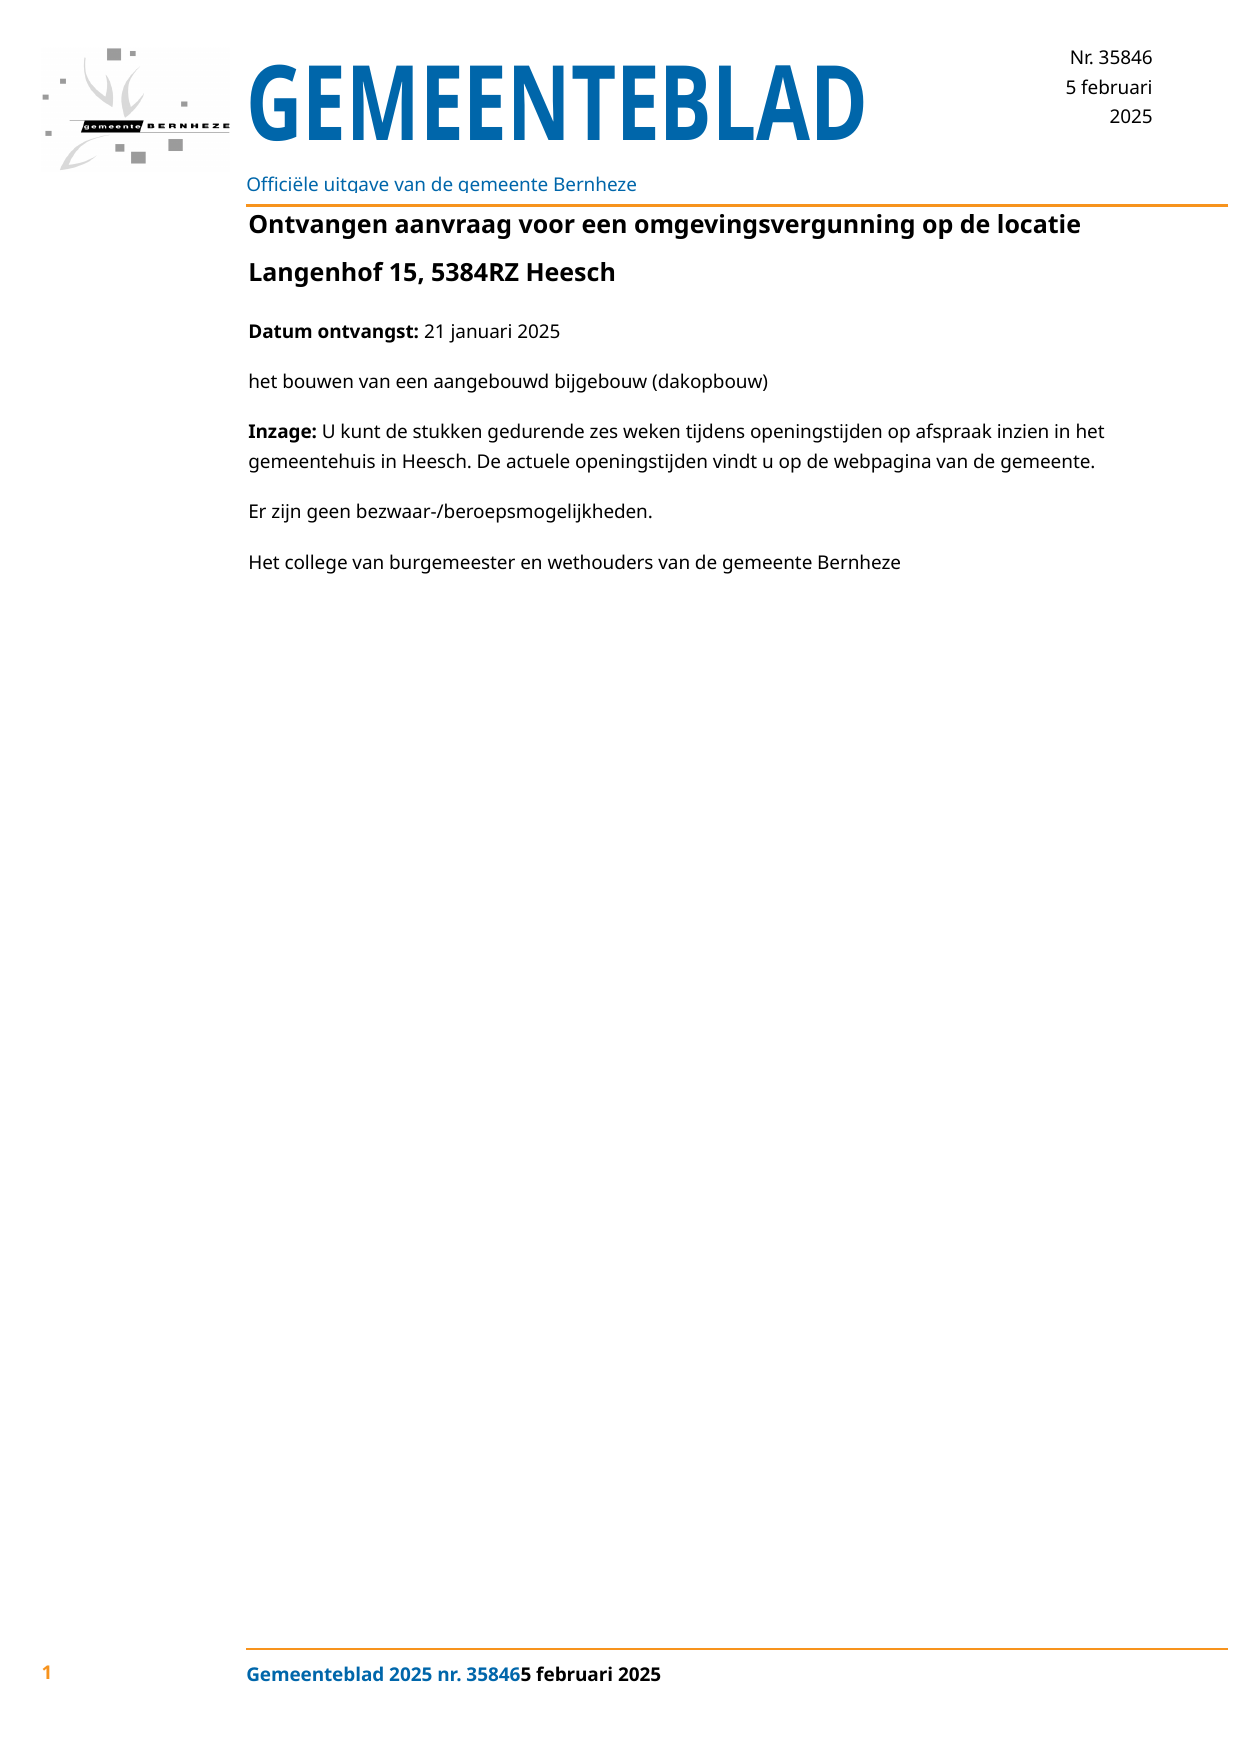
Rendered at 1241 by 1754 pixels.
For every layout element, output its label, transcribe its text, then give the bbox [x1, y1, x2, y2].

picture [41, 47, 231, 172]
text Er zijn geen bezwaar-/beroepsmogelijkheden. [248, 499, 1152, 524]
text Datum ontvangst: 21 januari 2025 [248, 318, 1152, 344]
text het bouwen van een aangebouwd bijgebouw (dakopbouw) [248, 368, 1152, 394]
text Het college van burgemeester en wethouders van de gemeente Bernheze [248, 549, 1152, 575]
text Inzage: U kunt de stukken gedurende zes weken tijdens openingstijden op afspraak inzien in het gemeentehuis in Heesch. De actuele openingstijden vindt u op de webpagina van de gemeente. [248, 419, 1152, 474]
text Ontvangen aanvraag voor een omgevingsvergunning op de locatie Langenhof 15, 5384RZ Heesch [248, 207, 1152, 288]
